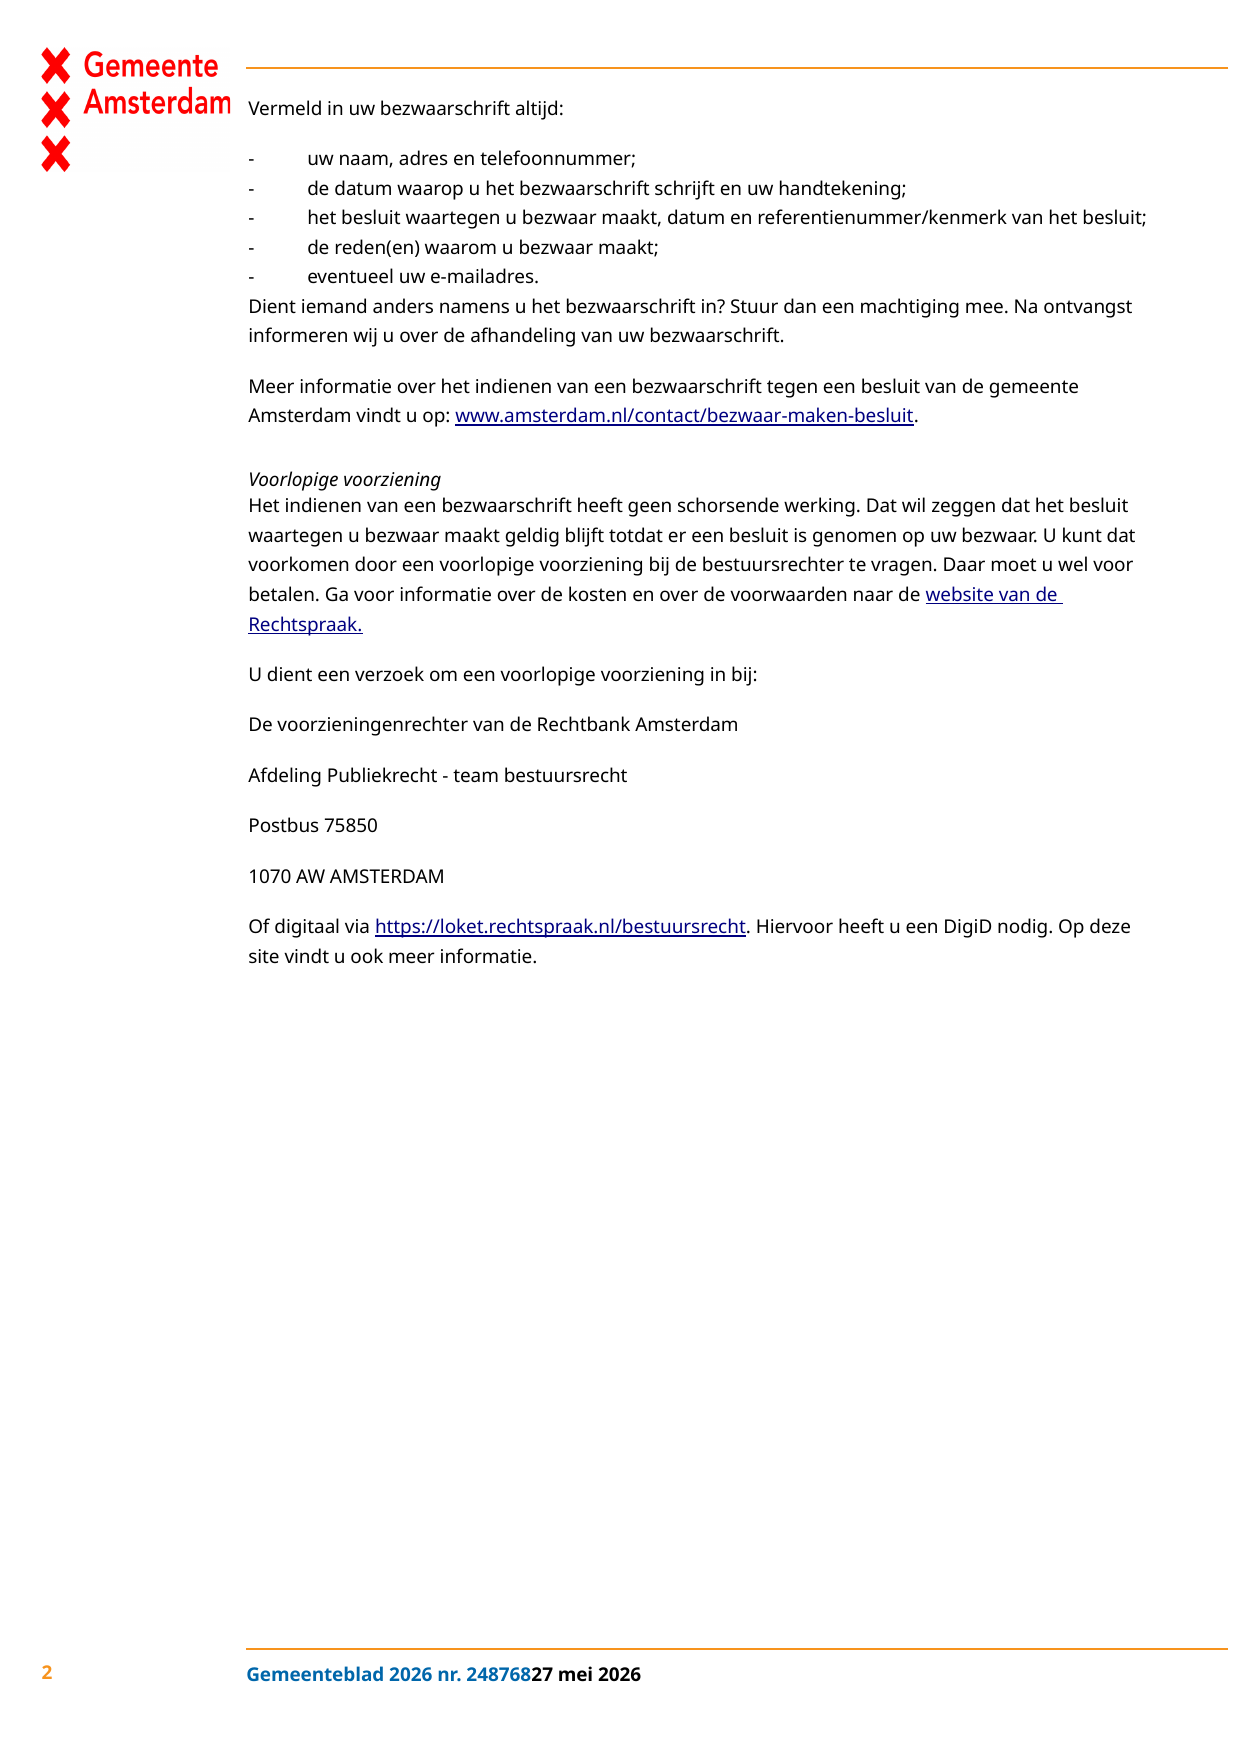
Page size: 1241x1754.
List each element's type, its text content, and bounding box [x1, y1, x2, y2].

text 1070 AW AMSTERDAM [248, 863, 1152, 888]
list uw naam, adres en telefoonnummer; [248, 145, 1152, 171]
text Dient iemand anders namens u het bezwaarschrift in? Stuur dan een machtiging mee. Na ontvangst informeren wij u over de afhandeling van uw bezwaarschrift. [248, 293, 1152, 348]
text Postbus 75850 [248, 812, 1152, 838]
list het besluit waartegen u bezwaar maakt, datum en referentienummer/kenmerk van het besluit; [248, 204, 1152, 230]
text Vermeld in uw bezwaarschrift altijd: [248, 95, 1152, 121]
text Afdeling Publiekrecht - team bestuursrecht [248, 762, 1152, 788]
list de datum waarop u het bezwaarschrift schrijft en uw handtekening; [248, 175, 1152, 201]
text De voorzieningenrechter van de Rechtbank Amsterdam [248, 712, 1152, 737]
text Voorlopige voorziening [248, 467, 1152, 492]
text Het indienen van een bezwaarschrift heeft geen schorsende werking. Dat wil zeggen dat het besluit waartegen u bezwaar maakt geldig blijft totdat er een besluit is genomen op uw bezwaar. U kunt dat voorkomen door een voorlopige voorziening bij de bestuursrechter te vragen. Daar moet u wel voor betalen. Ga voor informatie over de kosten en over de voorwaarden naar de website van de Rechtspraak. [248, 492, 1152, 636]
list eventueel uw e-mailadres. [248, 263, 1152, 289]
text Of digitaal via https://loket.rechtspraak.nl/bestuursrecht. Hiervoor heeft u een DigiD nodig. Op deze site vindt u ook meer informatie. [248, 913, 1152, 968]
text Meer informatie over het indienen van een bezwaarschrift tegen een besluit van de gemeente Amsterdam vindt u op: www.amsterdam.nl/contact/bezwaar-maken-besluit. [248, 373, 1152, 428]
picture [41, 47, 231, 172]
text U dient een verzoek om een voorlopige voorziening in bij: [248, 661, 1152, 687]
list de reden(en) waarom u bezwaar maakt; [248, 234, 1152, 260]
